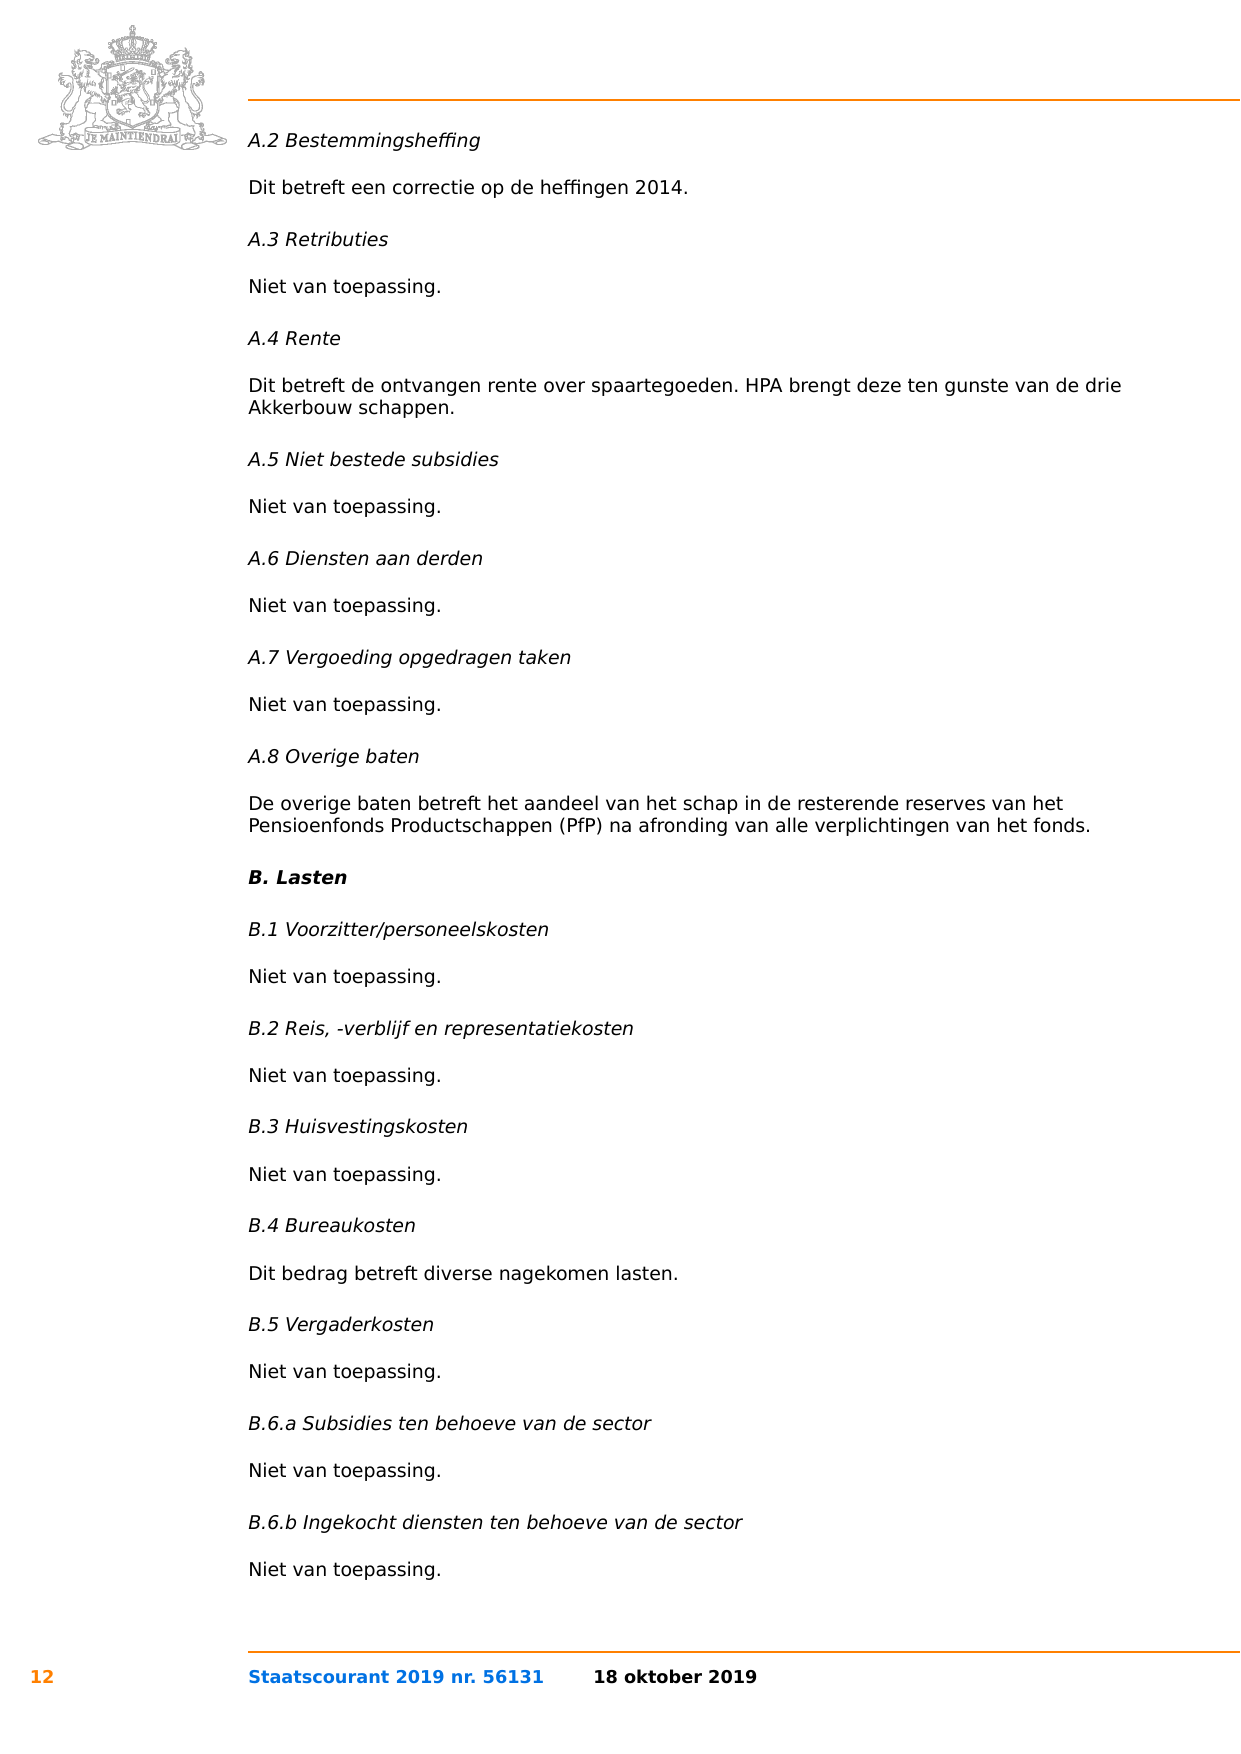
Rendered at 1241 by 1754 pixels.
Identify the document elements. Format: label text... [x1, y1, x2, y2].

subtitle B.6.a Subsidies ten behoeve van de sector [248, 1413, 1163, 1435]
text Dit bedrag betreft diverse nagekomen lasten. [248, 1262, 1163, 1284]
subtitle A.2 Bestemmingsheffing [248, 130, 1163, 152]
text De overige baten betreft het aandeel van het schap in de resterende reserves van het Pensioenfonds Productschappen (PfP) na afronding van alle verplichtingen van het fonds. [248, 793, 1163, 837]
text Niet van toepassing. [248, 1163, 1163, 1185]
subtitle B.6.b Ingekocht diensten ten behoeve van de sector [248, 1512, 1163, 1534]
subtitle A.3 Retributies [248, 229, 1163, 251]
subtitle B.1 Voorzitter/personeelskosten [248, 918, 1163, 941]
subtitle A.7 Vergoeding opgedragen taken [248, 647, 1163, 669]
subtitle A.6 Diensten aan derden [248, 548, 1163, 570]
text Niet van toepassing. [248, 694, 1163, 716]
subtitle B.2 Reis, -verblijf en representatiekosten [248, 1017, 1163, 1039]
text Niet van toepassing. [248, 966, 1163, 987]
text Niet van toepassing. [248, 1460, 1163, 1482]
subtitle A.5 Niet bestede subsidies [248, 449, 1163, 471]
text Niet van toepassing. [248, 1361, 1163, 1383]
text Dit betreft de ontvangen rente over spaartegoeden. HPA brengt deze ten gunste van de drie Akkerbouw schappen. [248, 375, 1163, 419]
subtitle A.4 Rente [248, 328, 1163, 350]
subtitle B.5 Vergaderkosten [248, 1314, 1163, 1336]
subtitle A.8 Overige baten [248, 746, 1163, 768]
text Niet van toepassing. [248, 595, 1163, 617]
picture [38, 25, 227, 150]
text Dit betreft een correctie op de heffingen 2014. [248, 177, 1163, 199]
text Niet van toepassing. [248, 1064, 1163, 1086]
text Niet van toepassing. [248, 496, 1163, 518]
subtitle B.3 Huisvestingskosten [248, 1116, 1163, 1138]
subtitle B.4 Bureaukosten [248, 1215, 1163, 1237]
text Niet van toepassing. [248, 276, 1163, 298]
subtitle B. Lasten [248, 867, 1163, 888]
text Niet van toepassing. [248, 1559, 1163, 1581]
